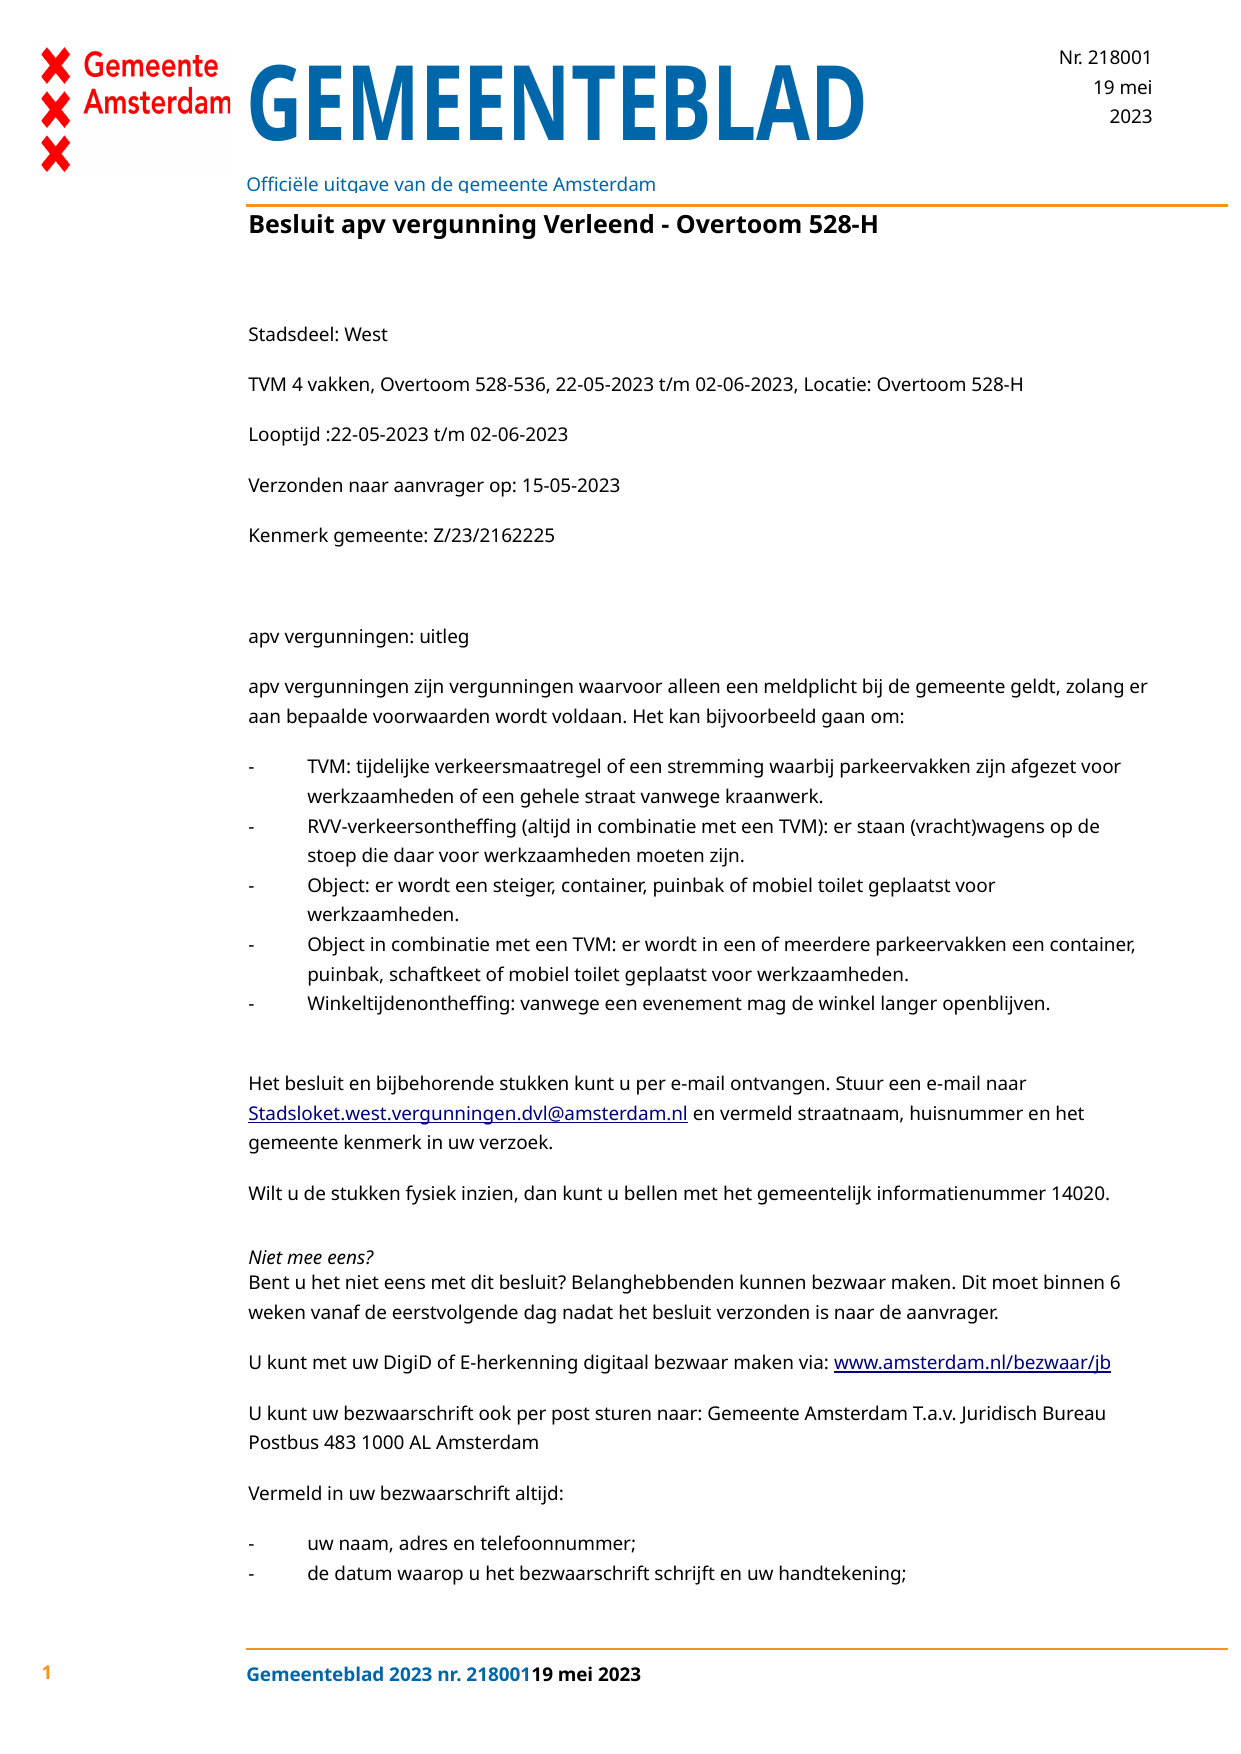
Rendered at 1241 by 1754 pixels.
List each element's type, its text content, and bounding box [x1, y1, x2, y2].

text apv vergunningen zijn vergunningen waarvoor alleen een meldplicht bij de gemeente geldt, zolang er aan bepaalde voorwaarden wordt voldaan. Het kan bijvoorbeeld gaan om: [248, 674, 1152, 729]
text Kenmerk gemeente: Z/23/2162225 [248, 522, 1152, 548]
text apv vergunningen: uitleg [248, 623, 1152, 649]
text Stadsdeel: West [248, 321, 1152, 346]
picture [41, 47, 231, 172]
list de datum waarop u het bezwaarschrift schrijft en uw handtekening; [248, 1560, 1152, 1586]
list TVM: tijdelijke verkeersmaatregel of een stremming waarbij parkeervakken zijn afgezet voor werkzaamheden of een gehele straat vanwege kraanwerk. [248, 754, 1152, 809]
text Bent u het niet eens met dit besluit? Belanghebbenden kunnen bezwaar maken. Dit moet binnen 6 weken vanaf de eerstvolgende dag nadat het besluit verzonden is naar de aanvrager. [248, 1269, 1152, 1325]
list uw naam, adres en telefoonnummer; [248, 1530, 1152, 1556]
list Winkeltijdenontheffing: vanwege een evenement mag de winkel langer openblijven. [248, 990, 1152, 1016]
list RVV-verkeersontheffing (altijd in combinatie met een TVM): er staan (vracht)wagens op de stoep die daar voor werkzaamheden moeten zijn. [248, 813, 1152, 868]
text Wilt u de stukken fysiek inzien, dan kunt u bellen met het gemeentelijk informatienummer 14020. [248, 1180, 1152, 1206]
text Vermeld in uw bezwaarschrift altijd: [248, 1480, 1152, 1506]
list Object: er wordt een steiger, container, puinbak of mobiel toilet geplaatst voor werkzaamheden. [248, 872, 1152, 927]
text Besluit apv vergunning Verleend - Overtoom 528-H [248, 207, 1152, 241]
text Verzonden naar aanvrager op: 15-05-2023 [248, 472, 1152, 498]
text Het besluit en bijbehorende stukken kunt u per e-mail ontvangen. Stuur een e-mail naar Stadsloket.west.vergunningen.dvl@amsterdam.nl en vermeld straatnaam, huisnummer en het gemeente kenmerk in uw verzoek. [248, 1070, 1152, 1155]
list Object in combinatie met een TVM: er wordt in een of meerdere parkeervakken een container, puinbak, schaftkeet of mobiel toilet geplaatst voor werkzaamheden. [248, 931, 1152, 986]
text Niet mee eens? [248, 1244, 1152, 1269]
text Looptijd :22-05-2023 t/m 02-06-2023 [248, 422, 1152, 447]
text U kunt uw bezwaarschrift ook per post sturen naar: Gemeente Amsterdam T.a.v. Juridisch Bureau Postbus 483 1000 AL Amsterdam [248, 1400, 1152, 1455]
text TVM 4 vakken, Overtoom 528-536, 22-05-2023 t/m 02-06-2023, Locatie: Overtoom 528-H [248, 371, 1152, 397]
text U kunt met uw DigiD of E-herkenning digitaal bezwaar maken via: www.amsterdam.nl/bezwaar/jb [248, 1349, 1152, 1375]
